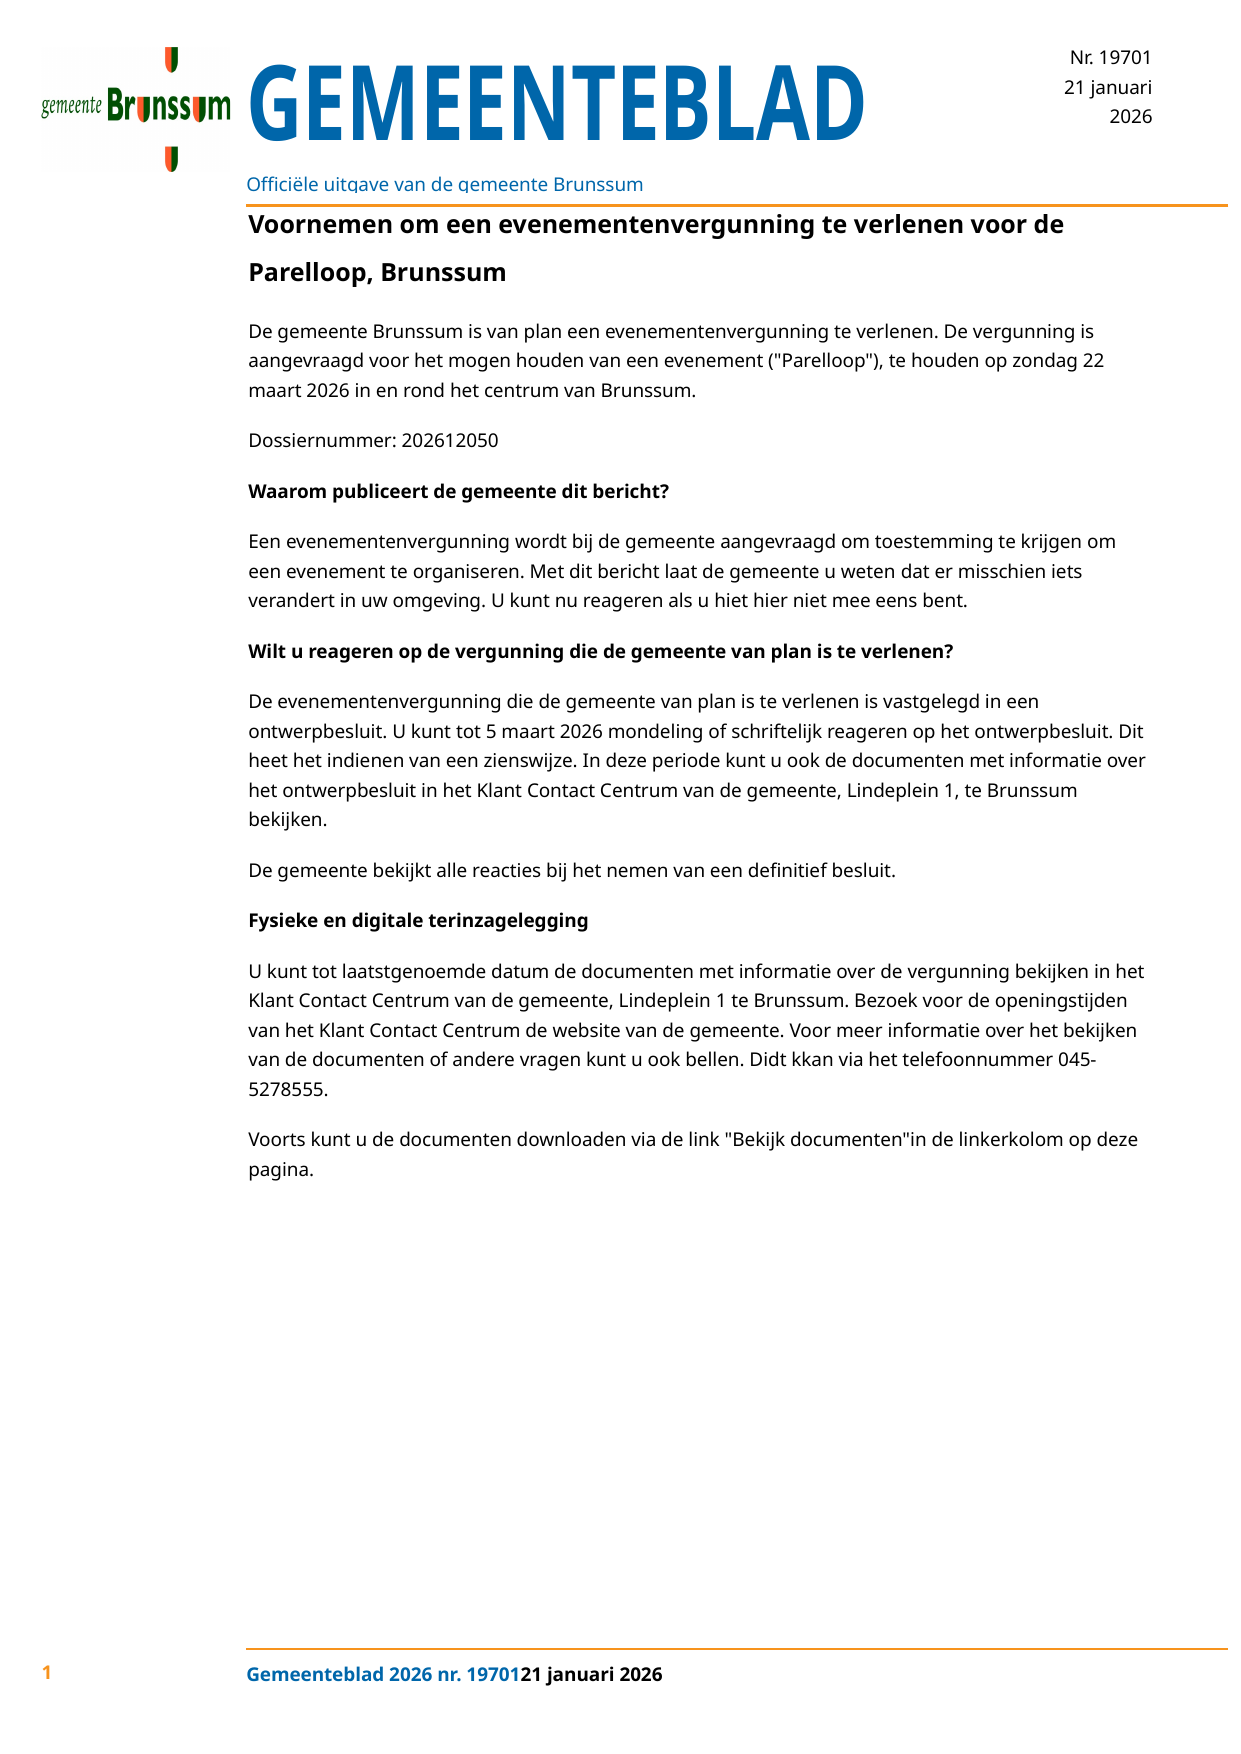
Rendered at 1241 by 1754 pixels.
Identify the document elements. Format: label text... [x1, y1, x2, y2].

text Wilt u reageren op de vergunning die de gemeente van plan is te verlenen? [248, 638, 1152, 664]
text Dossiernummer: 202612050 [248, 427, 1152, 453]
text Een evenementenvergunning wordt bij de gemeente aangevraagd om toestemming te krijgen om een evenement te organiseren. Met dit bericht laat de gemeente u weten dat er misschien iets verandert in uw omgeving. U kunt nu reageren als u hiet hier niet mee eens bent. [248, 528, 1152, 613]
text Voorts kunt u de documenten downloaden via de link "Bekijk documenten"in de linkerkolom op deze pagina. [248, 1127, 1152, 1182]
text Waarom publiceert de gemeente dit bericht? [248, 478, 1152, 504]
text De gemeente Brunssum is van plan een evenementenvergunning te verlenen. De vergunning is aangevraagd voor het mogen houden van een evenement ("Parelloop"), te houden op zondag 22 maart 2026 in en rond het centrum van Brunssum. [248, 318, 1152, 403]
text Voornemen om een evenementenvergunning te verlenen voor de Parelloop, Brunssum [248, 207, 1152, 288]
text U kunt tot laatstgenoemde datum de documenten met informatie over de vergunning bekijken in het Klant Contact Centrum van de gemeente, Lindeplein 1 te Brunssum. Bezoek voor de openingstijden van het Klant Contact Centrum de website van de gemeente. Voor meer informatie over het bekijken van de documenten of andere vragen kunt u ook bellen. Didt kkan via het telefoonnummer 045-5278555. [248, 958, 1152, 1102]
text Fysieke en digitale terinzagelegging [248, 907, 1152, 933]
text De evenementenvergunning die de gemeente van plan is te verlenen is vastgelegd in een ontwerpbesluit. U kunt tot 5 maart 2026 mondeling of schriftelijk reageren op het ontwerpbesluit. Dit heet het indienen van een zienswijze. In deze periode kunt u ook de documenten met informatie over het ontwerpbesluit in het Klant Contact Centrum van de gemeente, Lindeplein 1, te Brunssum bekijken. [248, 688, 1152, 832]
picture [41, 47, 231, 172]
text De gemeente bekijkt alle reacties bij het nemen van een definitief besluit. [248, 857, 1152, 883]
